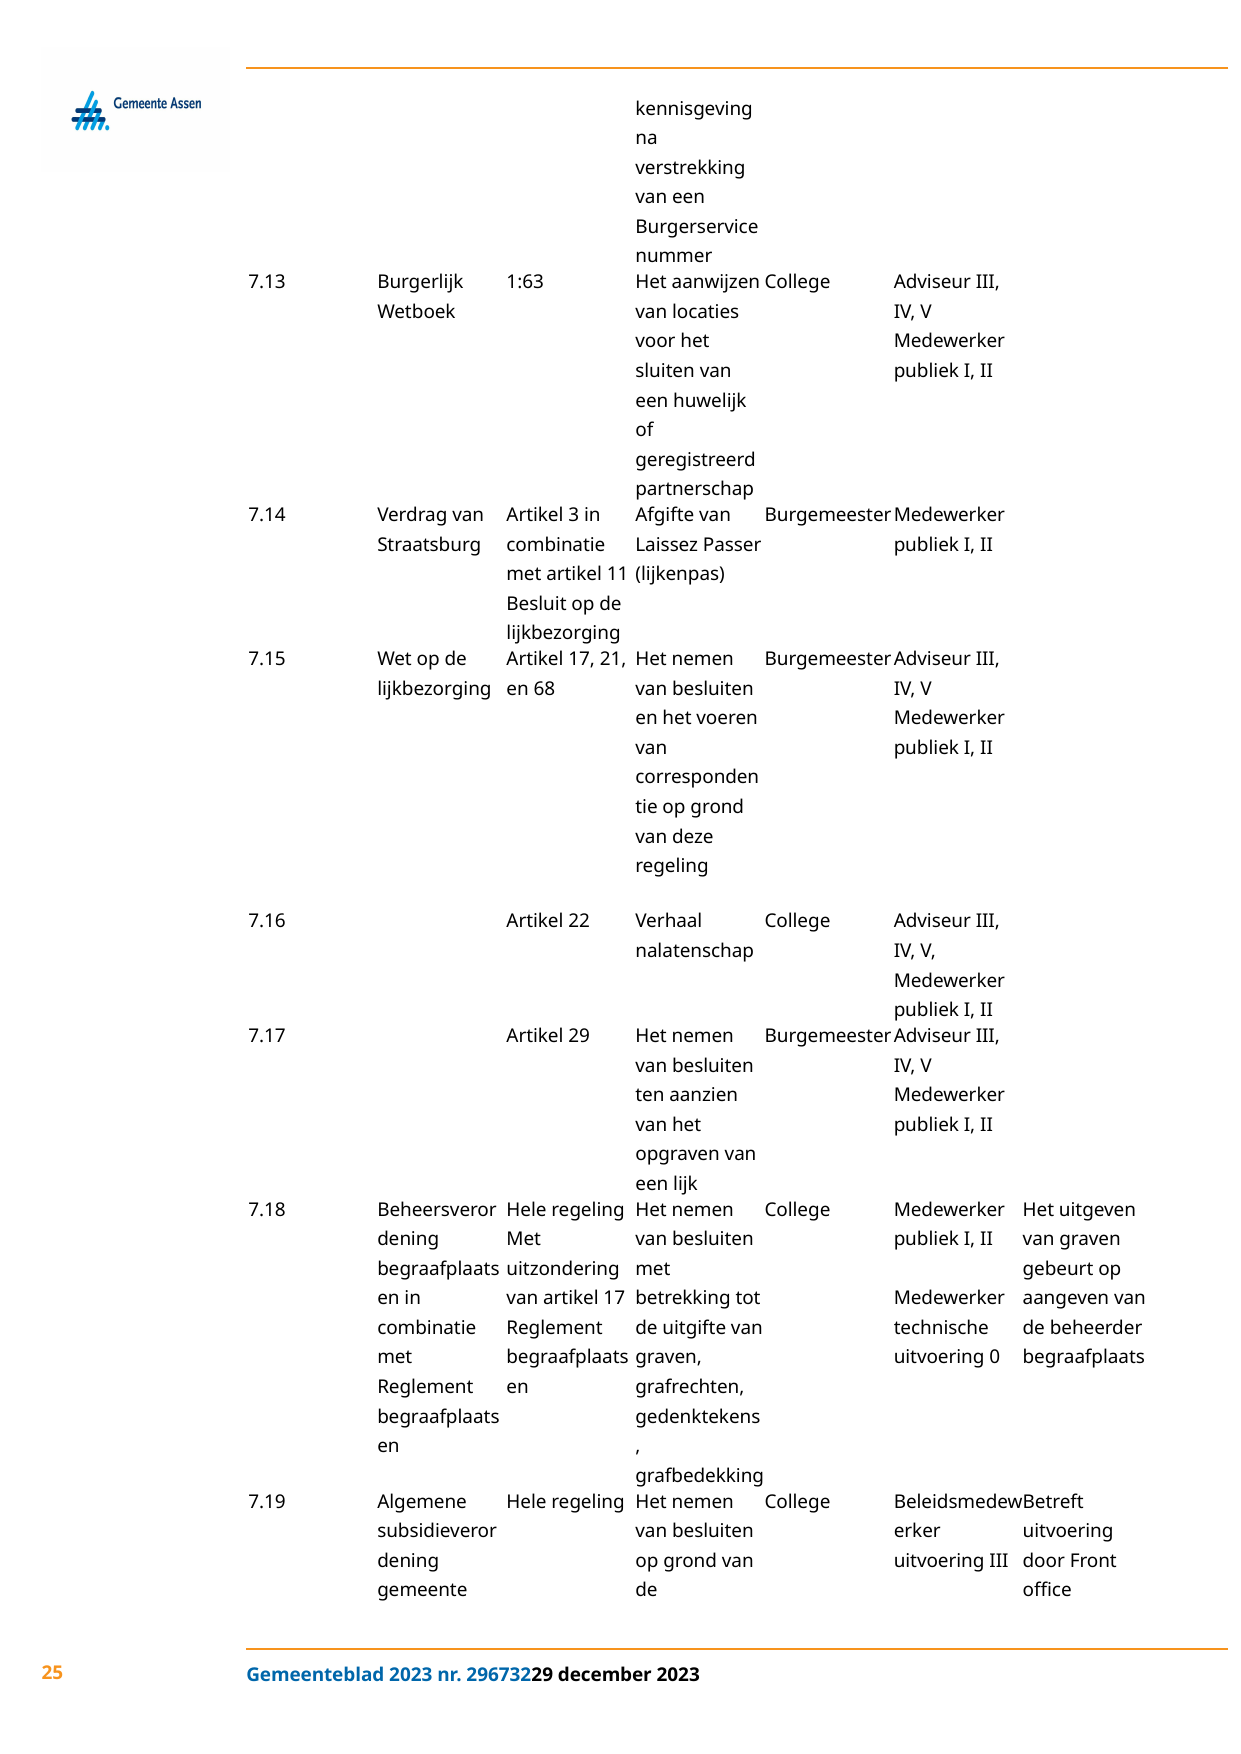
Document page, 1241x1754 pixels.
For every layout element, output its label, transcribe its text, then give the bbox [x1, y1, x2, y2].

table_cell College [764, 1488, 893, 1602]
table_cell [248, 95, 377, 268]
table_cell Artikel 22 [506, 908, 635, 1022]
table_cell Het aanwijzen van locaties voor het sluiten van een huwelijk of geregistreerd partnerschap [635, 269, 764, 501]
table_cell Artikel 29 [506, 1022, 635, 1196]
table_cell [506, 95, 635, 268]
table_cell [377, 95, 506, 268]
table_cell Betreft uitvoering door Front office [1023, 1488, 1152, 1602]
table_cell [377, 1022, 506, 1196]
table_cell 7.13 [248, 269, 377, 501]
table_cell 7.14 [248, 501, 377, 645]
table_cell Het uitgeven van graven gebeurt op aangeven van de beheerder begraafplaats [1023, 1196, 1152, 1488]
table_cell Medewerker publiek I, II Medewerker technische uitvoering 0 [894, 1196, 1022, 1488]
table_cell Adviseur III, IV, V Medewerker publiek I, II [894, 1022, 1022, 1196]
table_cell Algemene subsidieverordening gemeente [377, 1488, 506, 1602]
table_cell 1:63 [506, 269, 635, 501]
table_cell Artikel 17, 21, en 68 [506, 645, 635, 908]
table_cell 7.15 [248, 645, 377, 908]
table_cell Het nemen van besluiten op grond van de [635, 1488, 764, 1602]
table_cell 7.17 [248, 1022, 377, 1196]
table_cell Het nemen van besluiten en het voeren van correspondentie op grond van deze regeling [635, 645, 764, 908]
table_cell Beleidsmedewerker uitvoering III [894, 1488, 1022, 1602]
table_cell Burgerlijk Wetboek [377, 269, 506, 501]
table_cell kennisgeving na verstrekking van een Burgerservicenummer [635, 95, 764, 268]
table_cell Medewerker publiek I, II [894, 501, 1022, 645]
table_cell College [764, 908, 893, 1022]
picture [41, 47, 231, 172]
table_cell [1023, 269, 1152, 501]
table_cell Burgemeester [764, 645, 893, 908]
table_cell Afgifte van Laissez Passer (lijkenpas) [635, 501, 764, 645]
table_cell [764, 95, 893, 268]
table_cell Adviseur III, IV, V, Medewerker publiek I, II [894, 908, 1022, 1022]
table_cell [1023, 645, 1152, 908]
table_cell [894, 95, 1022, 268]
table_cell Beheersverordening begraafplaatsen in combinatie met Reglement begraafplaatsen [377, 1196, 506, 1488]
table_cell Adviseur III, IV, V Medewerker publiek I, II [894, 645, 1022, 908]
table_cell Verhaal nalatenschap [635, 908, 764, 1022]
table_cell Adviseur III, IV, V Medewerker publiek I, II [894, 269, 1022, 501]
table_cell Burgemeester [764, 501, 893, 645]
table_cell College [764, 269, 893, 501]
table_cell Verdrag van Straatsburg [377, 501, 506, 645]
table_cell Het nemen van besluiten met betrekking tot de uitgifte van graven, grafrechten, gedenktekens, grafbedekking [635, 1196, 764, 1488]
table_cell Hele regeling Met uitzondering van artikel 17 Reglement begraafplaatsen [506, 1196, 635, 1488]
table_cell 7.18 [248, 1196, 377, 1488]
table_cell [1023, 501, 1152, 645]
table_cell Het nemen van besluiten ten aanzien van het opgraven van een lijk [635, 1022, 764, 1196]
table_cell Burgemeester [764, 1022, 893, 1196]
table_cell Wet op de lijkbezorging [377, 645, 506, 908]
table_cell [1023, 95, 1152, 268]
table_cell [377, 908, 506, 1022]
table_cell 7.19 [248, 1488, 377, 1602]
table_cell [1023, 908, 1152, 1022]
table_cell [1023, 1022, 1152, 1196]
table_cell Hele regeling [506, 1488, 635, 1602]
table_cell 7.16 [248, 908, 377, 1022]
table_cell College [764, 1196, 893, 1488]
table_cell Artikel 3 in combinatie met artikel 11 Besluit op de lijkbezorging [506, 501, 635, 645]
